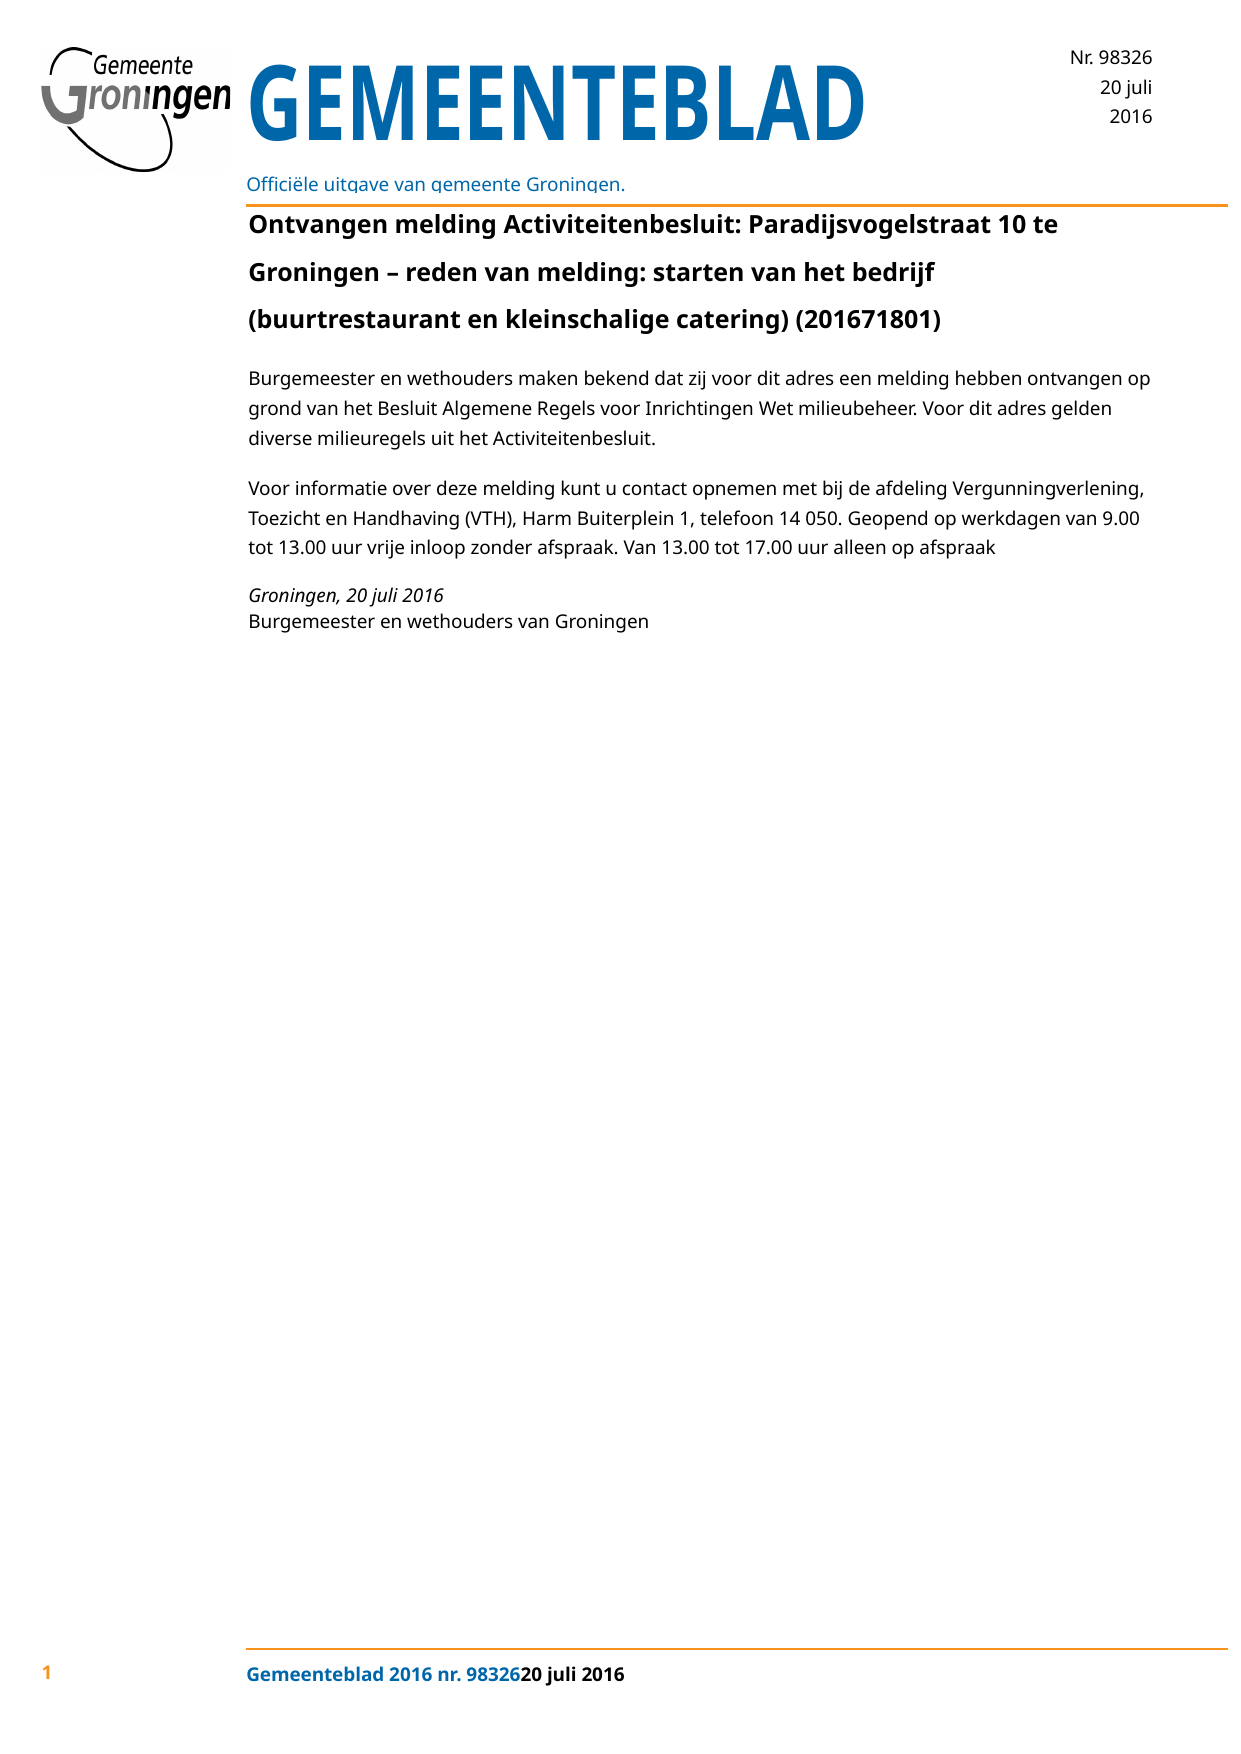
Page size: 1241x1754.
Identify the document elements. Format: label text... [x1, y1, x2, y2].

text Groningen, 20 juli 2016 [248, 582, 1152, 608]
picture [41, 47, 231, 172]
text Voor informatie over deze melding kunt u contact opnemen met bij de afdeling Vergunningverlening, Toezicht en Handhaving (VTH), Harm Buiterplein 1, telefoon 14 050. Geopend op werkdagen van 9.00 tot 13.00 uur vrije inloop zonder afspraak. Van 13.00 tot 17.00 uur alleen op afspraak [248, 475, 1152, 560]
text Burgemeester en wethouders maken bekend dat zij voor dit adres een melding hebben ontvangen op grond van het Besluit Algemene Regels voor Inrichtingen Wet milieubeheer. Voor dit adres gelden diverse milieuregels uit het Activiteitenbesluit. [248, 366, 1152, 450]
text Burgemeester en wethouders van Groningen [248, 608, 1152, 633]
text Ontvangen melding Activiteitenbesluit: Paradijsvogelstraat 10 te Groningen – reden van melding: starten van het bedrijf (buurtrestaurant en kleinschalige catering) (201671801) [248, 207, 1152, 336]
